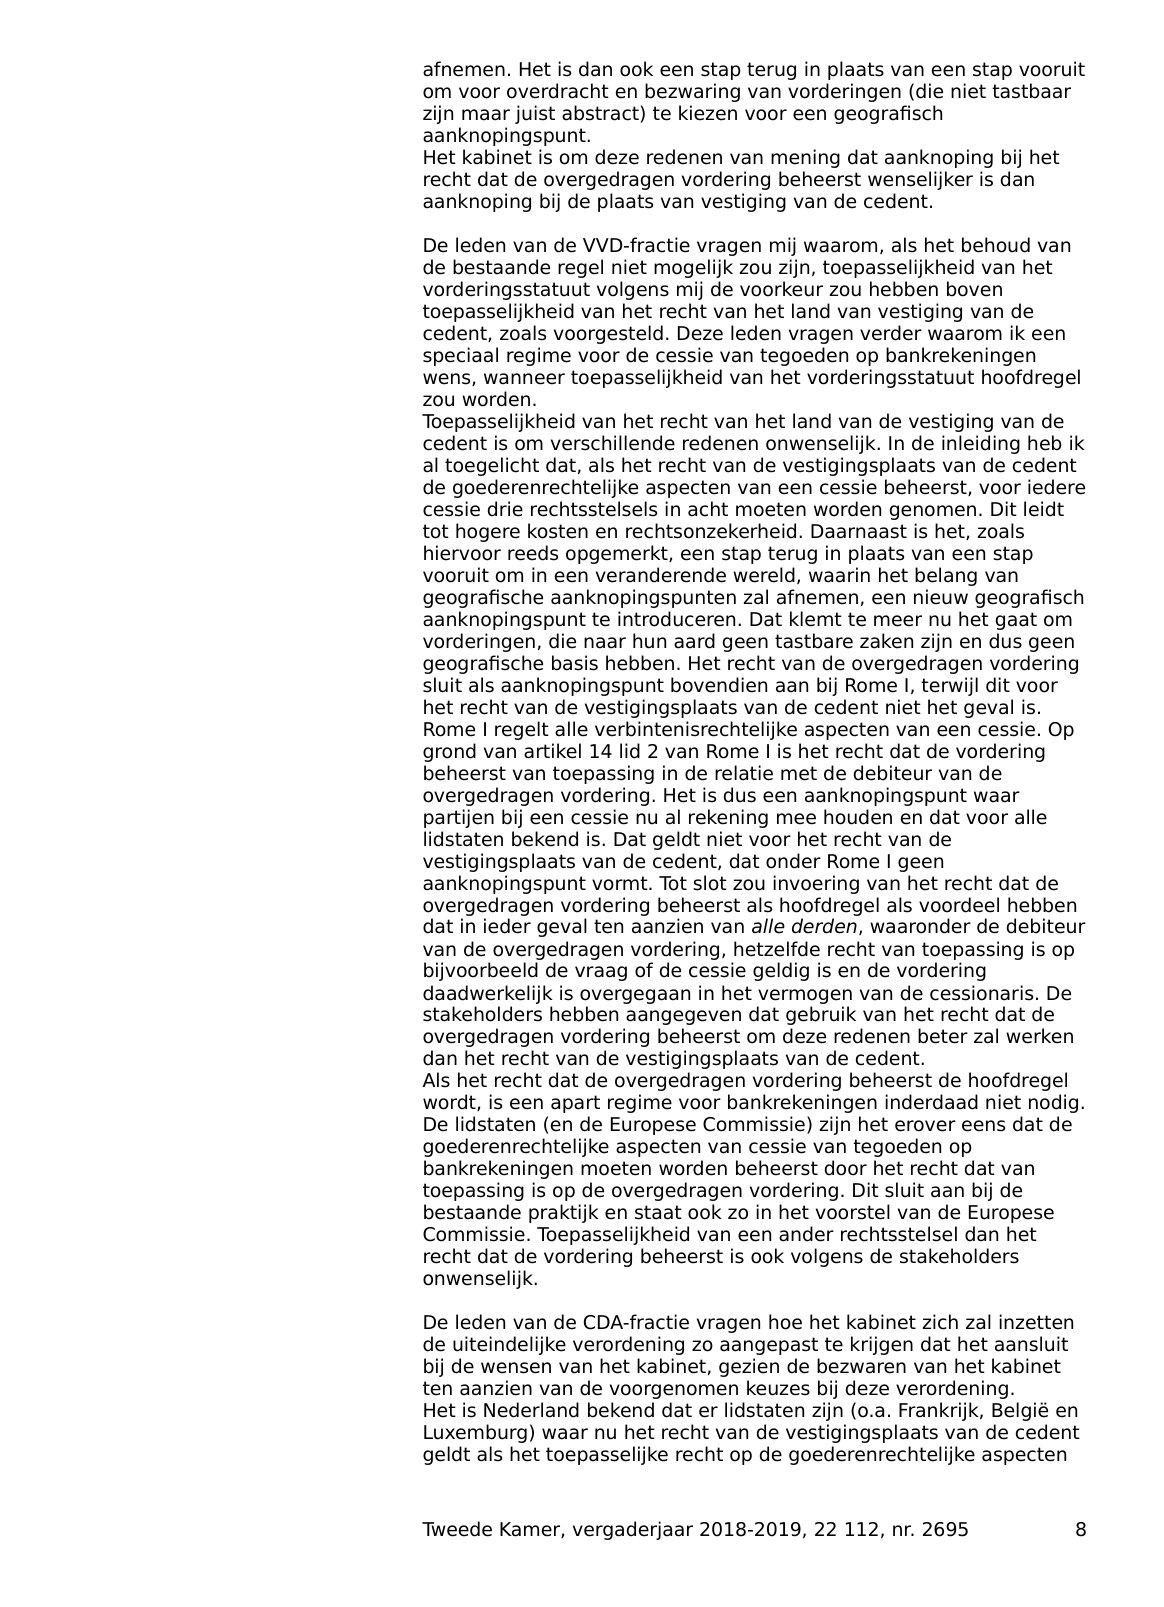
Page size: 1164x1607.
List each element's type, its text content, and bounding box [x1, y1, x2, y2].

text Het is Nederland bekend dat er lidstaten zijn (o.a. Frankrijk, België en Luxemburg) waar nu het recht van de vestigingsplaats van de cedent geldt als het toepasselijke recht op de goederenrechtelijke aspecten [422, 1400, 1087, 1466]
text afnemen. Het is dan ook een stap terug in plaats van een stap vooruit om voor overdracht en bezwaring van vorderingen (die niet tastbaar zijn maar juist abstract) te kiezen voor een geografisch aanknopingspunt. [422, 59, 1087, 147]
text De leden van de CDA-fractie vragen hoe het kabinet zich zal inzetten de uiteindelijke verordening zo aangepast te krijgen dat het aansluit bij de wensen van het kabinet, gezien de bezwaren van het kabinet ten aanzien van de voorgenomen keuzes bij deze verordening. [422, 1312, 1087, 1400]
text De leden van de VVD-fractie vragen mij waarom, als het behoud van de bestaande regel niet mogelijk zou zijn, toepasselijkheid van het vorderingsstatuut volgens mij de voorkeur zou hebben boven toepasselijkheid van het recht van het land van vestiging van de cedent, zoals voorgesteld. Deze leden vragen verder waarom ik een speciaal regime voor de cessie van tegoeden op bankrekeningen wens, wanneer toepasselijkheid van het vorderingsstatuut hoofdregel zou worden. [422, 235, 1087, 411]
text Toepasselijkheid van het recht van het land van de vestiging van de cedent is om verschillende redenen onwenselijk. In de inleiding heb ik al toegelicht dat, als het recht van de vestigingsplaats van de cedent de goederenrechtelijke aspecten van een cessie beheerst, voor iedere cessie drie rechtsstelsels in acht moeten worden genomen. Dit leidt tot hogere kosten en rechtsonzekerheid. Daarnaast is het, zoals hiervoor reeds opgemerkt, een stap terug in plaats van een stap vooruit om in een veranderende wereld, waarin het belang van geografische aanknopingspunten zal afnemen, een nieuw geografisch aanknopingspunt te introduceren. Dat klemt te meer nu het gaat om vorderingen, die naar hun aard geen tastbare zaken zijn en dus geen geografische basis hebben. Het recht van de overgedragen vordering sluit als aanknopingspunt bovendien aan bij Rome I, terwijl dit voor het recht van de vestigingsplaats van de cedent niet het geval is. Rome I regelt alle verbintenisrechtelijke aspecten van een cessie. Op grond van artikel 14 lid 2 van Rome I is het recht dat de vordering beheerst van toepassing in de relatie met de debiteur van de overgedragen vordering. Het is dus een aanknopingspunt waar partijen bij een cessie nu al rekening mee houden en dat voor alle lidstaten bekend is. Dat geldt niet voor het recht van de vestigingsplaats van de cedent, dat onder Rome I geen aanknopingspunt vormt. Tot slot zou invoering van het recht dat de overgedragen vordering beheerst als hoofdregel als voordeel hebben dat in ieder geval ten aanzien van alle derden, waaronder de debiteur van de overgedragen vordering, hetzelfde recht van toepassing is op bijvoorbeeld de vraag of de cessie geldig is en de vordering daadwerkelijk is overgegaan in het vermogen van de cessionaris. De stakeholders hebben aangegeven dat gebruik van het recht dat de overgedragen vordering beheerst om deze redenen beter zal werken dan het recht van de vestigingsplaats van de cedent. [422, 411, 1087, 1070]
text Het kabinet is om deze redenen van mening dat aanknoping bij het recht dat de overgedragen vordering beheerst wenselijker is dan aanknoping bij de plaats van vestiging van de cedent. [422, 147, 1087, 213]
text Als het recht dat de overgedragen vordering beheerst de hoofdregel wordt, is een apart regime voor bankrekeningen inderdaad niet nodig. De lidstaten (en de Europese Commissie) zijn het erover eens dat de goederenrechtelijke aspecten van cessie van tegoeden op bankrekeningen moeten worden beheerst door het recht dat van toepassing is op de overgedragen vordering. Dit sluit aan bij de bestaande praktijk en staat ook zo in het voorstel van de Europese Commissie. Toepasselijkheid van een ander rechtsstelsel dan het recht dat de vordering beheerst is ook volgens de stakeholders onwenselijk. [422, 1070, 1087, 1290]
